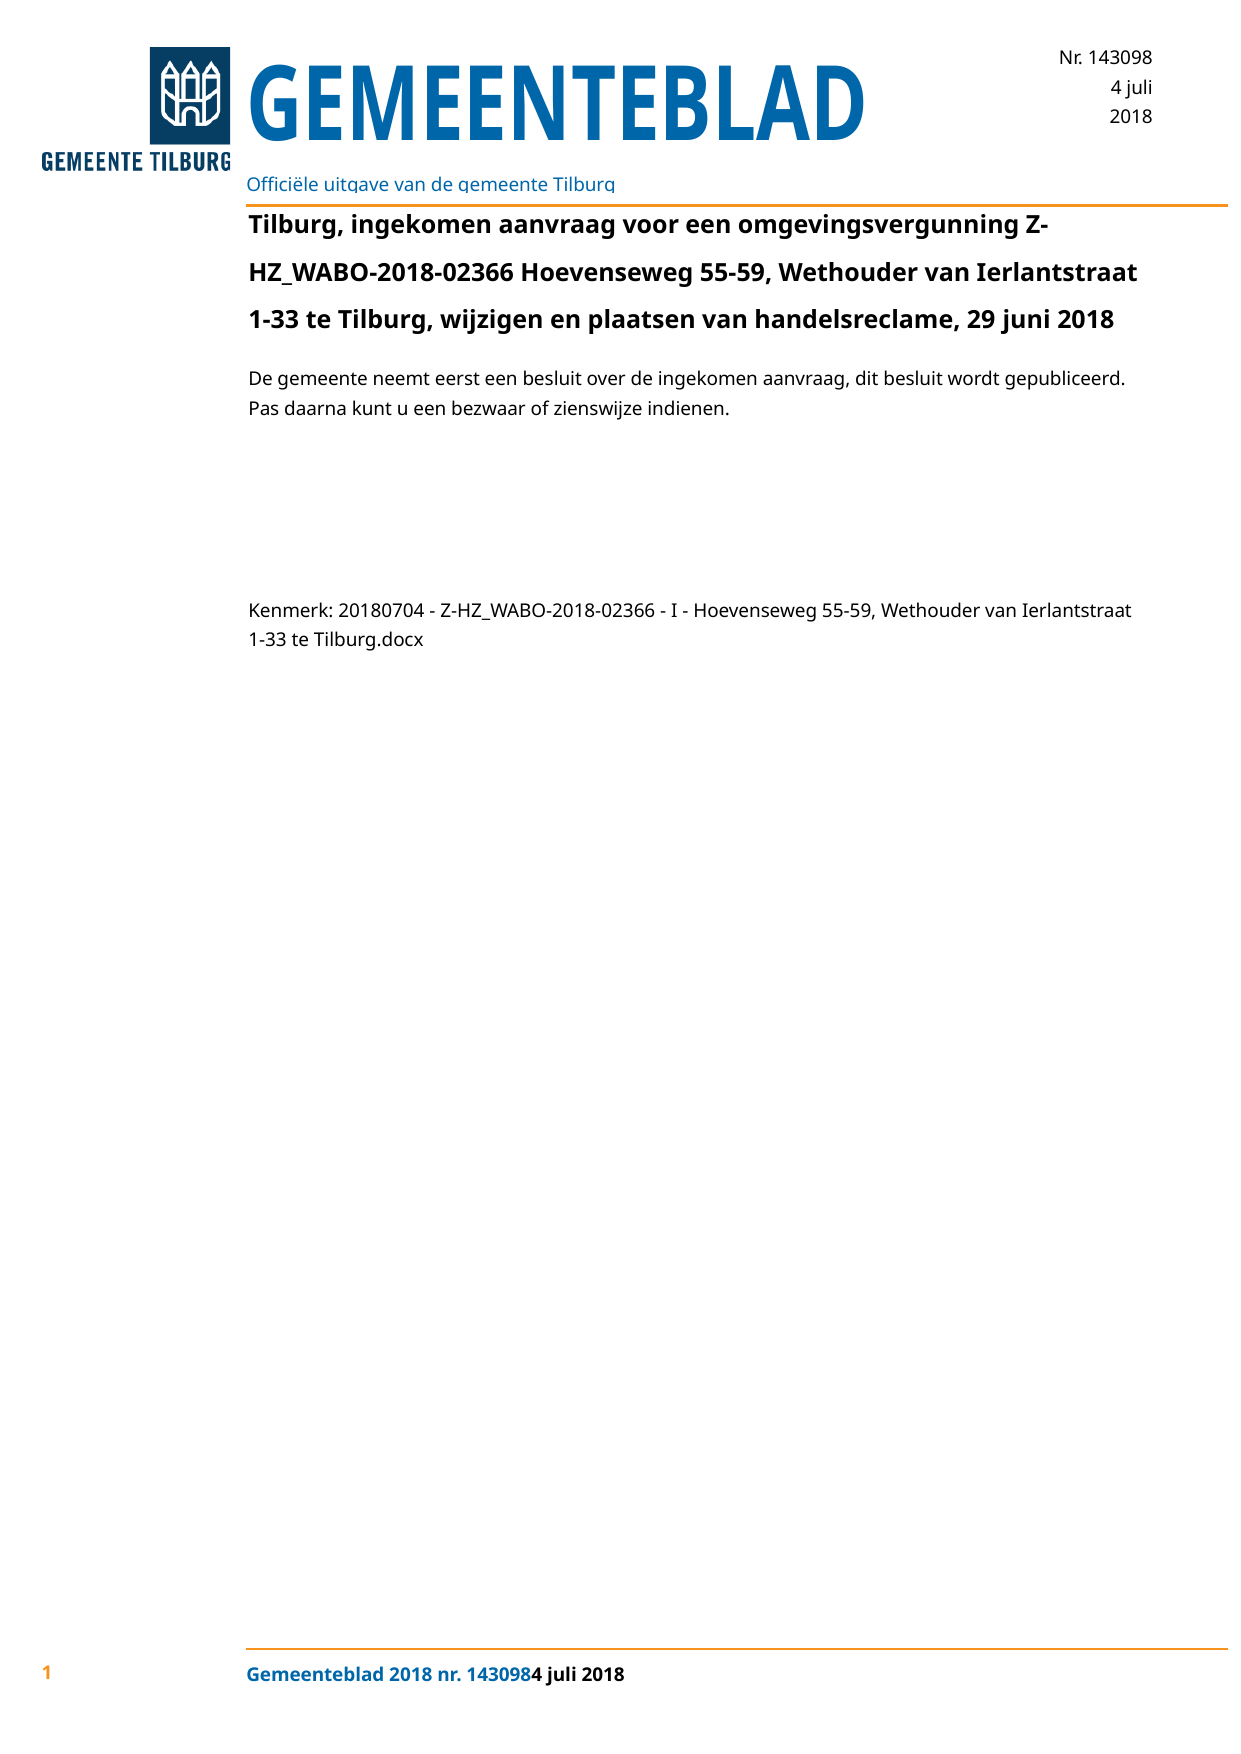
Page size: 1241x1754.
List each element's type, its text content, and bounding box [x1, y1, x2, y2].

text Kenmerk: 20180704 - Z-HZ_WABO-2018-02366 - I - Hoevenseweg 55-59, Wethouder van Ierlantstraat 1-33 te Tilburg.docx [248, 597, 1152, 652]
text De gemeente neemt eerst een besluit over de ingekomen aanvraag, dit besluit wordt gepubliceerd. Pas daarna kunt u een bezwaar of zienswijze indienen. [248, 366, 1152, 421]
picture [41, 47, 231, 172]
text Tilburg, ingekomen aanvraag voor een omgevingsvergunning Z-HZ_WABO-2018-02366 Hoevenseweg 55-59, Wethouder van Ierlantstraat 1-33 te Tilburg, wijzigen en plaatsen van handelsreclame, 29 juni 2018 [248, 207, 1152, 336]
